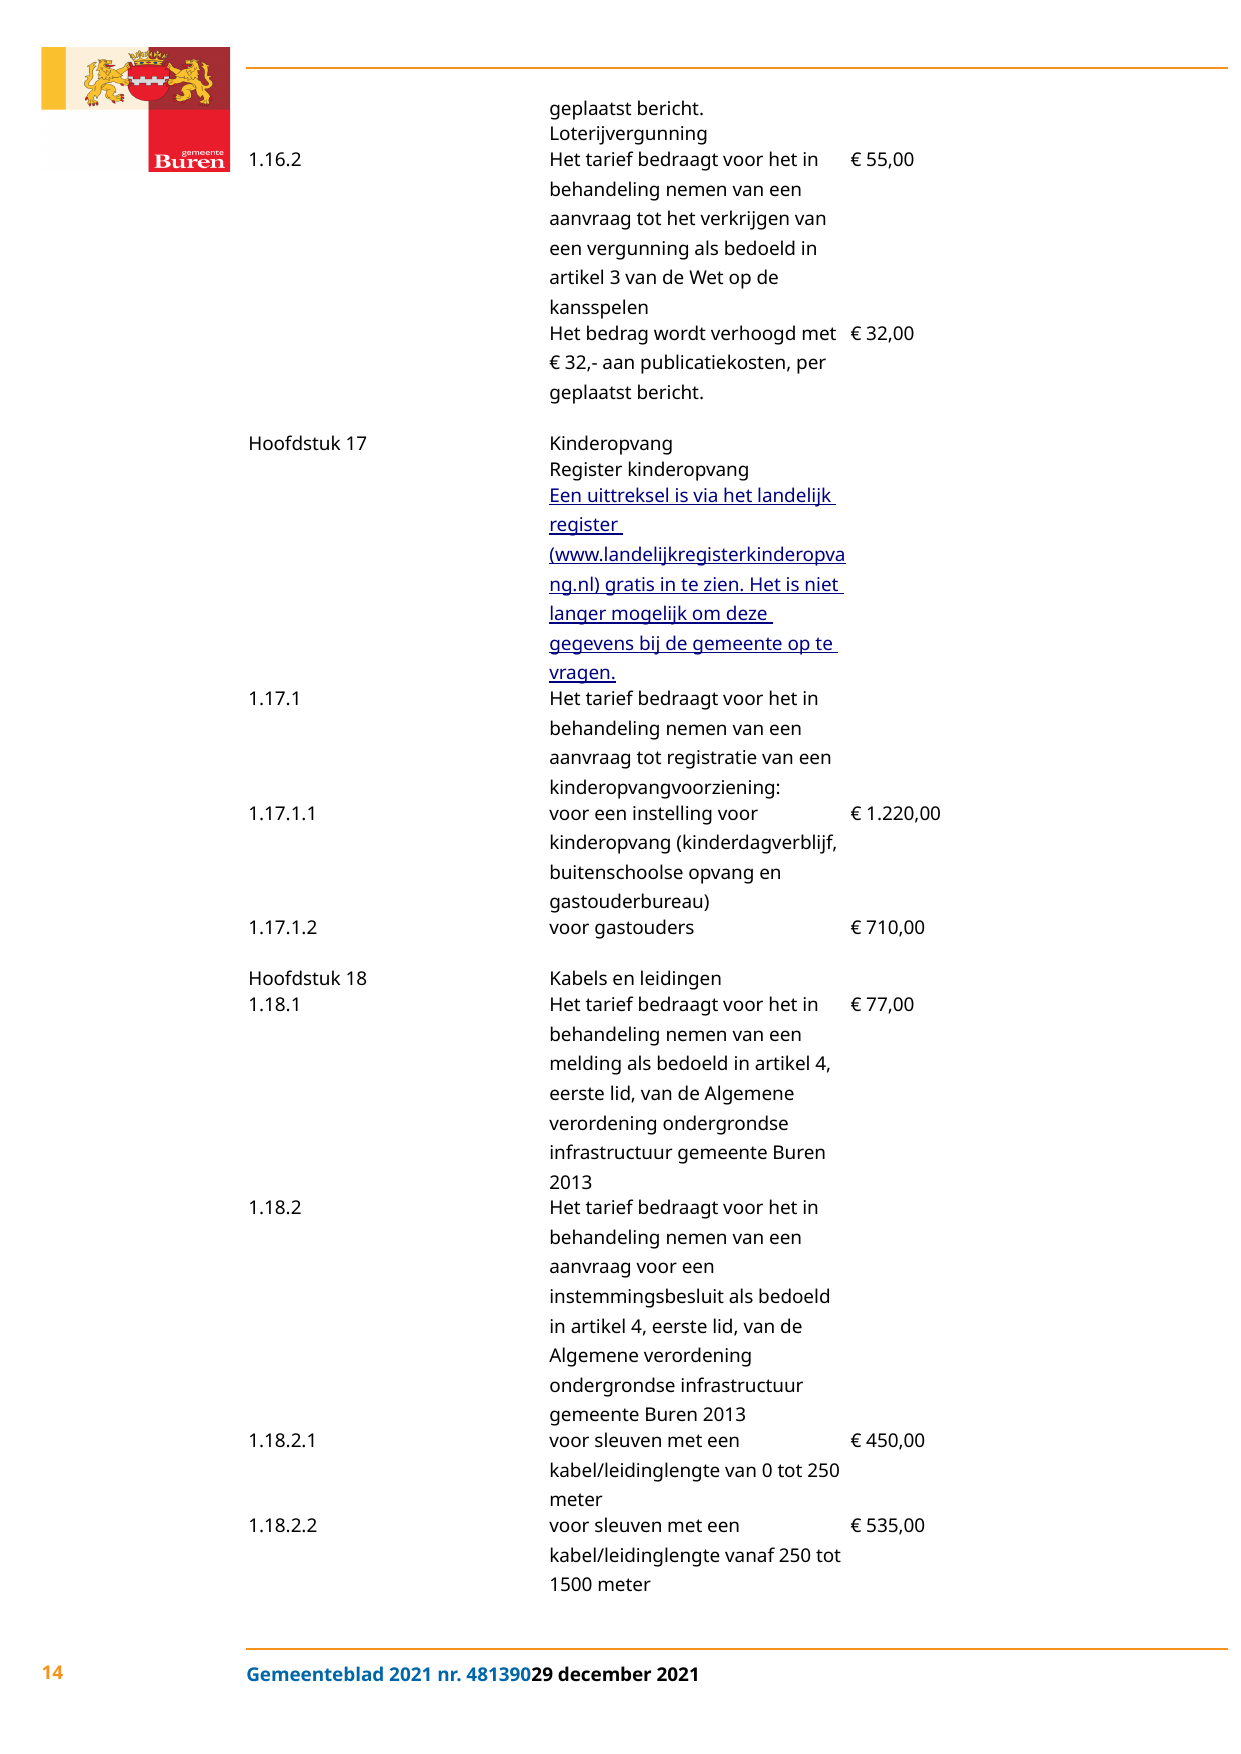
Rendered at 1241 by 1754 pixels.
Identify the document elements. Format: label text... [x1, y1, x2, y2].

table_cell Register kinderopvang [549, 456, 850, 482]
table_cell 1.18.1 [248, 991, 549, 1194]
table_cell € 535,00 [850, 1512, 1152, 1597]
table_cell Hoofdstuk 18 [248, 966, 549, 991]
table_cell voor gastouders [549, 914, 850, 940]
table_cell 1.17.1 [248, 685, 549, 800]
table_cell [248, 320, 549, 405]
table_cell [850, 121, 1152, 146]
table_cell voor sleuven met een kabel/leidinglengte van 0 tot 250 meter [549, 1428, 850, 1512]
table_cell [850, 405, 1152, 431]
picture [41, 47, 231, 172]
table_cell [248, 405, 549, 431]
table_cell Kinderopvang [549, 431, 850, 456]
table_cell [549, 405, 850, 431]
table_cell [850, 966, 1152, 991]
table_cell voor sleuven met een kabel/leidinglengte vanaf 250 tot 1500 meter [549, 1512, 850, 1597]
table_cell € 710,00 [850, 914, 1152, 940]
table_cell € 1.220,00 [850, 800, 1152, 914]
table_cell Het tarief bedraagt voor het in behandeling nemen van een aanvraag tot het verkrijgen van een vergunning als bedoeld in artikel 3 van de Wet op de kansspelen [549, 146, 850, 320]
table_cell [850, 940, 1152, 966]
table_cell geplaatst bericht. [549, 95, 850, 121]
table_cell Loterijvergunning [549, 121, 850, 146]
table_cell € 450,00 [850, 1428, 1152, 1512]
table_cell [850, 685, 1152, 800]
table_cell Hoofdstuk 17 [248, 431, 549, 456]
table_cell 1.18.2.2 [248, 1512, 549, 1597]
table_cell [248, 121, 549, 146]
table_cell Kabels en leidingen [549, 966, 850, 991]
table_cell [248, 95, 549, 121]
table_cell 1.18.2.1 [248, 1428, 549, 1512]
table_cell [850, 1195, 1152, 1427]
table_cell € 32,00 [850, 320, 1152, 405]
table_cell [248, 456, 549, 482]
table_cell [850, 95, 1152, 121]
table_cell 1.17.1.2 [248, 914, 549, 940]
table_cell 1.16.2 [248, 146, 549, 320]
table_cell Een uittreksel is via het landelijk register (www.landelijkregisterkinderopvang.nl) gratis in te zien. Het is niet langer mogelijk om deze gegevens bij de gemeente op te vragen. [549, 482, 850, 685]
table_cell [248, 940, 549, 966]
table_cell [850, 431, 1152, 456]
table_cell Het tarief bedraagt voor het in behandeling nemen van een aanvraag voor een instemmingsbesluit als bedoeld in artikel 4, eerste lid, van de Algemene verordening ondergrondse infrastructuur gemeente Buren 2013 [549, 1195, 850, 1427]
table_cell 1.17.1.1 [248, 800, 549, 914]
table_cell € 55,00 [850, 146, 1152, 320]
table_cell [549, 940, 850, 966]
table_cell Het tarief bedraagt voor het in behandeling nemen van een aanvraag tot registratie van een kinderopvangvoorziening: [549, 685, 850, 800]
table_cell [850, 482, 1152, 685]
table_cell voor een instelling voor kinderopvang (kinderdagverblijf, buitenschoolse opvang en gastouderbureau) [549, 800, 850, 914]
table_cell € 77,00 [850, 991, 1152, 1194]
table_cell [248, 482, 549, 685]
table_cell [850, 456, 1152, 482]
table_cell Het bedrag wordt verhoogd met € 32,- aan publicatiekosten, per geplaatst bericht. [549, 320, 850, 405]
table_cell Het tarief bedraagt voor het in behandeling nemen van een melding als bedoeld in artikel 4, eerste lid, van de Algemene verordening ondergrondse infrastructuur gemeente Buren 2013 [549, 991, 850, 1194]
table_cell 1.18.2 [248, 1195, 549, 1427]
